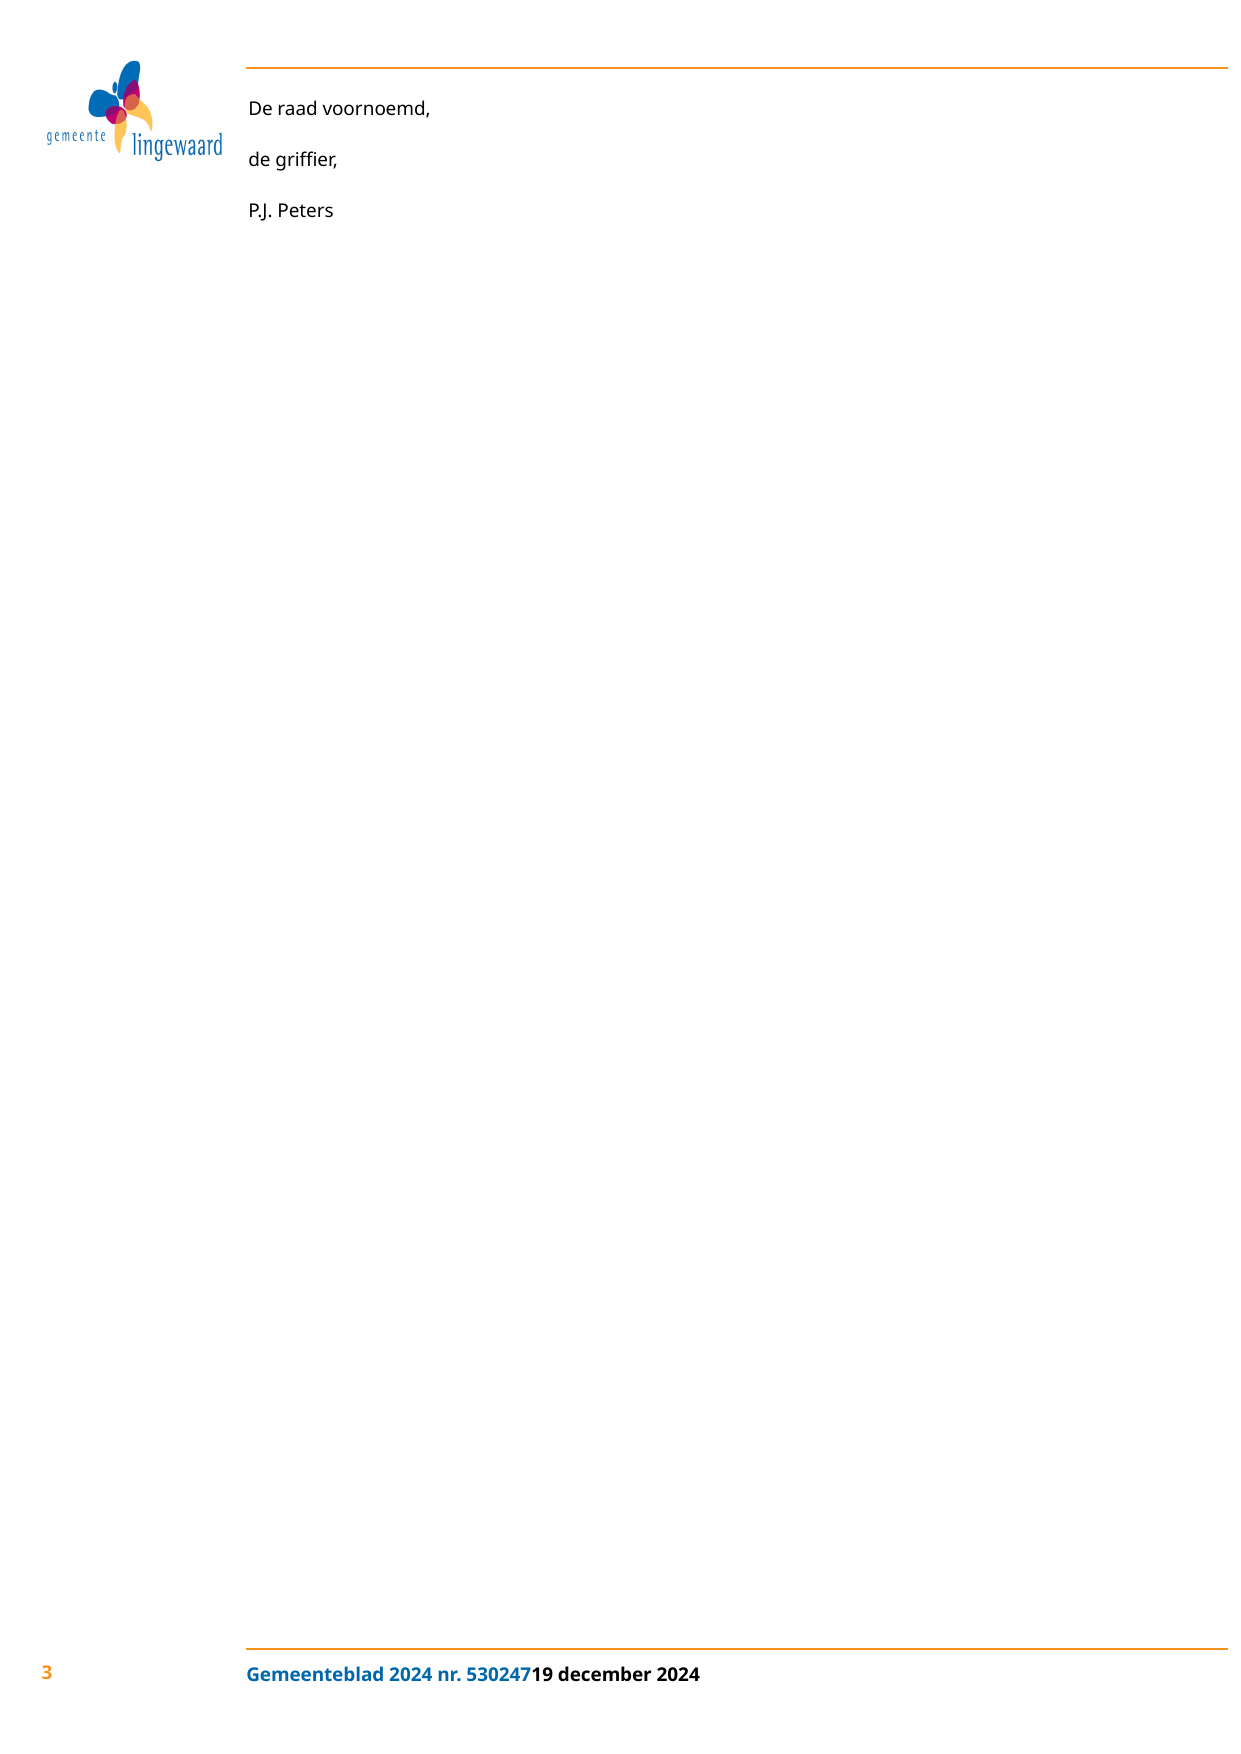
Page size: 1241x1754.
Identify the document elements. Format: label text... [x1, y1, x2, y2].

text De raad voornoemd, [248, 95, 1152, 121]
text de griffier, [248, 146, 1152, 172]
picture [41, 47, 231, 172]
text P.J. Peters [248, 198, 1152, 223]
